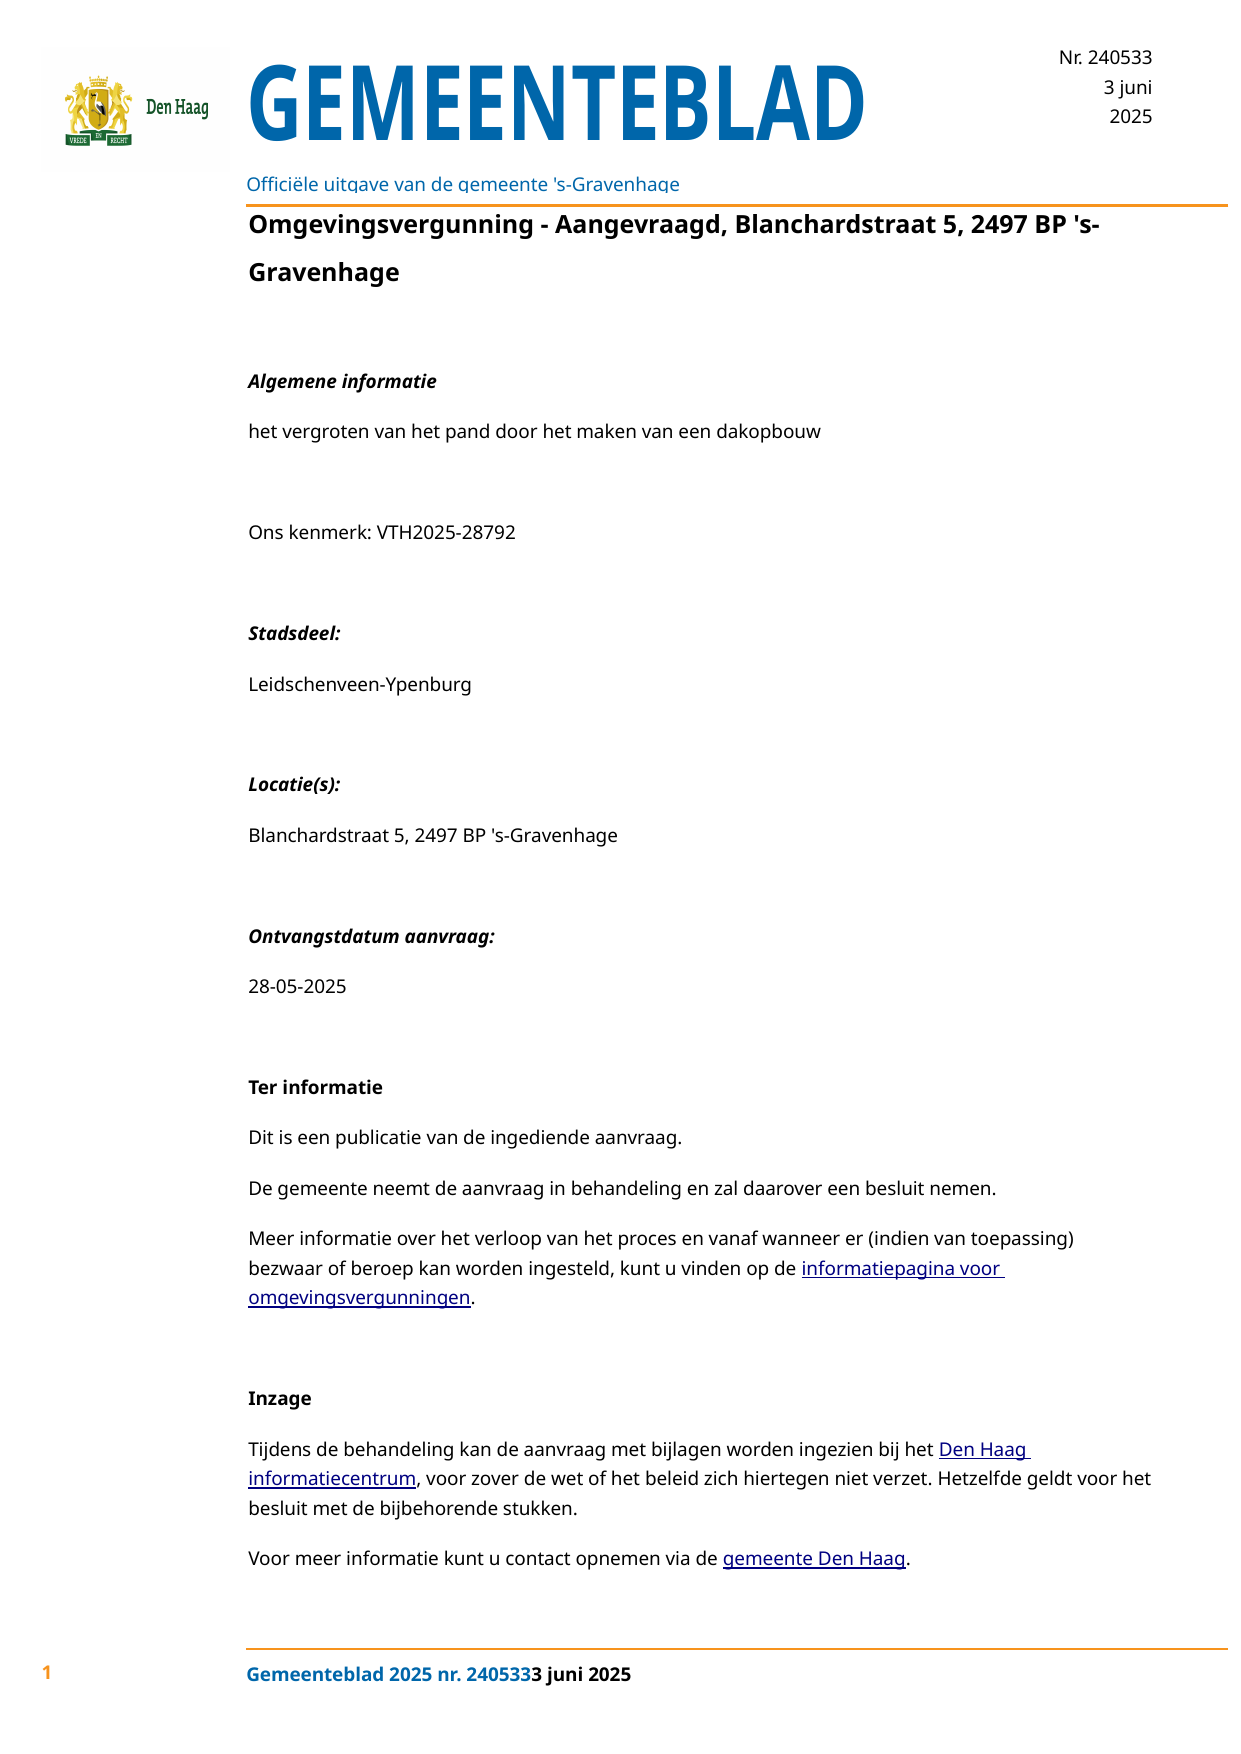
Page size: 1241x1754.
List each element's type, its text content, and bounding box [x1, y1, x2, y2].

text Voor meer informatie kunt u contact opnemen via de gemeente Den Haag. [248, 1545, 1152, 1571]
text Dit is een publicatie van de ingediende aanvraag. [248, 1124, 1152, 1150]
text Inzage [248, 1385, 1152, 1411]
text Leidschenveen-Ypenburg [248, 671, 1152, 697]
text Meer informatie over het verloop van het proces en vanaf wanneer er (indien van toepassing) bezwaar of beroep kan worden ingesteld, kunt u vinden op de informatiepagina voor omgevingsvergunningen. [248, 1225, 1152, 1310]
text Locatie(s): [248, 772, 1152, 797]
text 28-05-2025 [248, 973, 1152, 999]
text Stadsdeel: [248, 620, 1152, 646]
text Ter informatie [248, 1074, 1152, 1100]
text De gemeente neemt de aanvraag in behandeling en zal daarover een besluit nemen. [248, 1175, 1152, 1201]
text het vergroten van het pand door het maken van een dakopbouw [248, 419, 1152, 444]
text Omgevingsvergunning - Aangevraagd, Blanchardstraat 5, 2497 BP 's-Gravenhage [248, 207, 1152, 288]
text Ons kenmerk: VTH2025-28792 [248, 519, 1152, 545]
text Ontvangstdatum aanvraag: [248, 923, 1152, 949]
text Blanchardstraat 5, 2497 BP 's-Gravenhage [248, 822, 1152, 848]
text Tijdens de behandeling kan de aanvraag met bijlagen worden ingezien bij het Den Haag informatiecentrum, voor zover de wet of het beleid zich hiertegen niet verzet. Hetzelfde geldt voor het besluit met de bijbehorende stukken. [248, 1436, 1152, 1521]
picture [41, 47, 231, 172]
text Algemene informatie [248, 368, 1152, 394]
